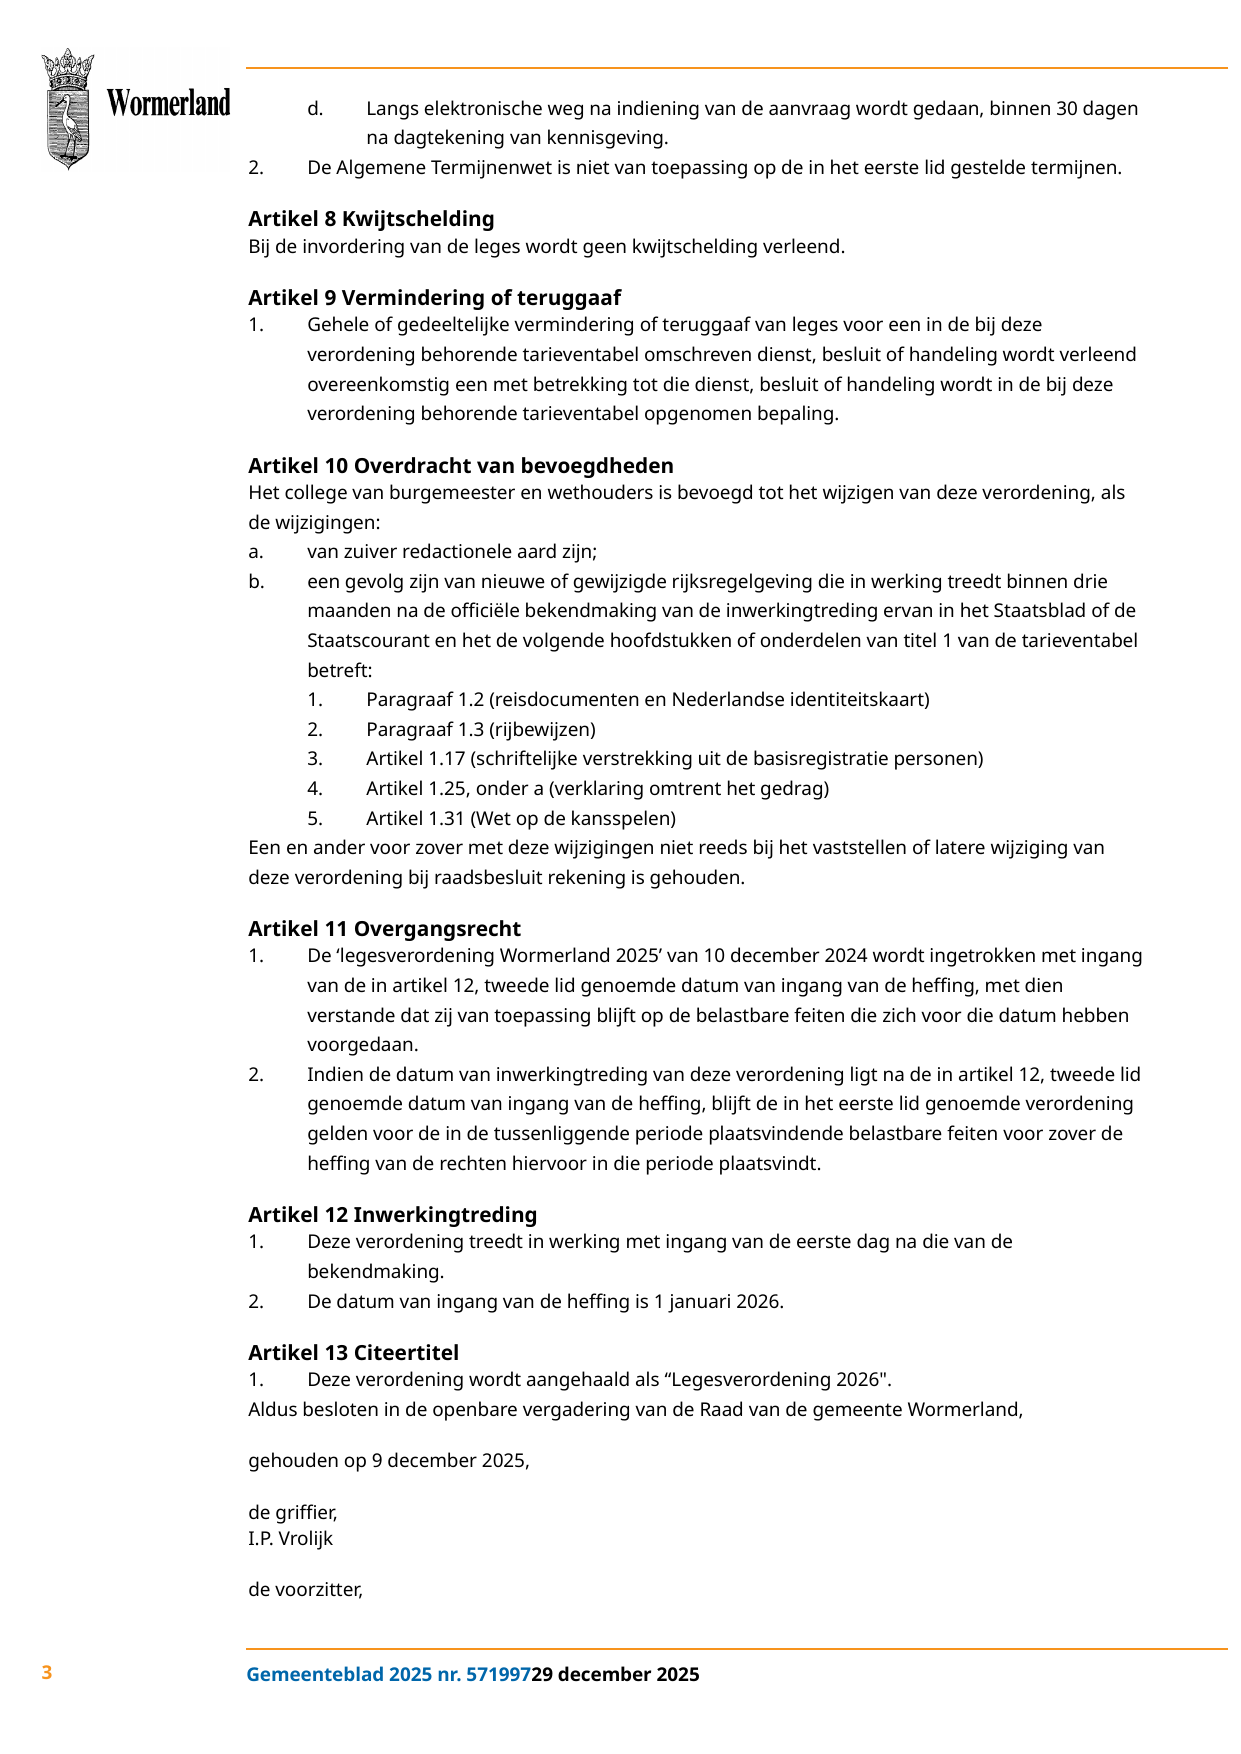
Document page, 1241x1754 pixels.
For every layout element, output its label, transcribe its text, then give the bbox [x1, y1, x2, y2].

list van zuiver redactionele aard zijn; [248, 538, 1152, 564]
text Artikel 11 Overgangsrecht [248, 914, 1152, 943]
list Deze verordening treedt in werking met ingang van de eerste dag na die van de bekendmaking. [248, 1229, 1152, 1284]
text Het college van burgemeester en wethouders is bevoegd tot het wijzigen van deze verordening, als de wijzigingen: [248, 479, 1152, 534]
list Paragraaf 1.2 (reisdocumenten en Nederlandse identiteitskaart) [307, 686, 1152, 712]
list De datum van ingang van de heffing is 1 januari 2026. [248, 1288, 1152, 1313]
list Deze verordening wordt aangehaald als “Legesverordening 2026". [248, 1367, 1152, 1392]
text Bij de invordering van de leges wordt geen kwijtschelding verleend. [248, 233, 1152, 258]
text Artikel 9 Vermindering of teruggaaf [248, 283, 1152, 312]
list Artikel 1.31 (Wet op de kansspelen) [307, 805, 1152, 830]
list De Algemene Termijnenwet is niet van toepassing op de in het eerste lid gestelde termijnen. [248, 154, 1152, 180]
text Een en ander voor zover met deze wijzigingen niet reeds bij het vaststellen of latere wijziging van deze verordening bij raadsbesluit rekening is gehouden. [248, 834, 1152, 889]
list Langs elektronische weg na indiening van de aanvraag wordt gedaan, binnen 30 dagen na dagtekening van kennisgeving. [307, 95, 1152, 150]
text Artikel 13 Citeertitel [248, 1338, 1152, 1367]
list Artikel 1.25, onder a (verklaring omtrent het gedrag) [307, 775, 1152, 801]
picture [41, 47, 231, 172]
list een gevolg zijn van nieuwe of gewijzigde rijksregelgeving die in werking treedt binnen drie maanden na de officiële bekendmaking van de inwerkingtreding ervan in het Staatsblad of de Staatscourant en het de volgende hoofdstukken of onderdelen van titel 1 van de tarieventabel betreft: [248, 568, 1152, 682]
text Artikel 10 Overdracht van bevoegdheden [248, 451, 1152, 479]
text Artikel 12 Inwerkingtreding [248, 1200, 1152, 1229]
list Gehele of gedeeltelijke vermindering of teruggaaf van leges voor een in de bij deze verordening behorende tarieventabel omschreven dienst, besluit of handeling wordt verleend overeenkomstig een met betrekking tot die dienst, besluit of handeling wordt in de bij deze verordening behorende tarieventabel opgenomen bepaling. [248, 312, 1152, 426]
text Artikel 8 Kwijtschelding [248, 204, 1152, 233]
list Indien de datum van inwerkingtreding van deze verordening ligt na de in artikel 12, tweede lid genoemde datum van ingang van de heffing, blijft de in het eerste lid genoemde verordening gelden voor de in de tussenliggende periode plaatsvindende belastbare feiten voor zover de heffing van de rechten hiervoor in die periode plaatsvindt. [248, 1061, 1152, 1176]
list Paragraaf 1.3 (rijbewijzen) [307, 716, 1152, 742]
text Aldus besloten in de openbare vergadering van de Raad van de gemeente Wormerland, [248, 1396, 1152, 1422]
list Artikel 1.17 (schriftelijke verstrekking uit de basisregistratie personen) [307, 746, 1152, 771]
text de voorzitter, [248, 1576, 1152, 1602]
text gehouden op 9 december 2025, [248, 1448, 1152, 1473]
list De ‘legesverordening Wormerland 2025’ van 10 december 2024 wordt ingetrokken met ingang van de in artikel 12, tweede lid genoemde datum van ingang van de heffing, met dien verstande dat zij van toepassing blijft op de belastbare feiten die zich voor die datum hebben voorgedaan. [248, 943, 1152, 1057]
text I.P. Vrolijk [248, 1525, 1152, 1551]
text de griffier, [248, 1499, 1152, 1525]
